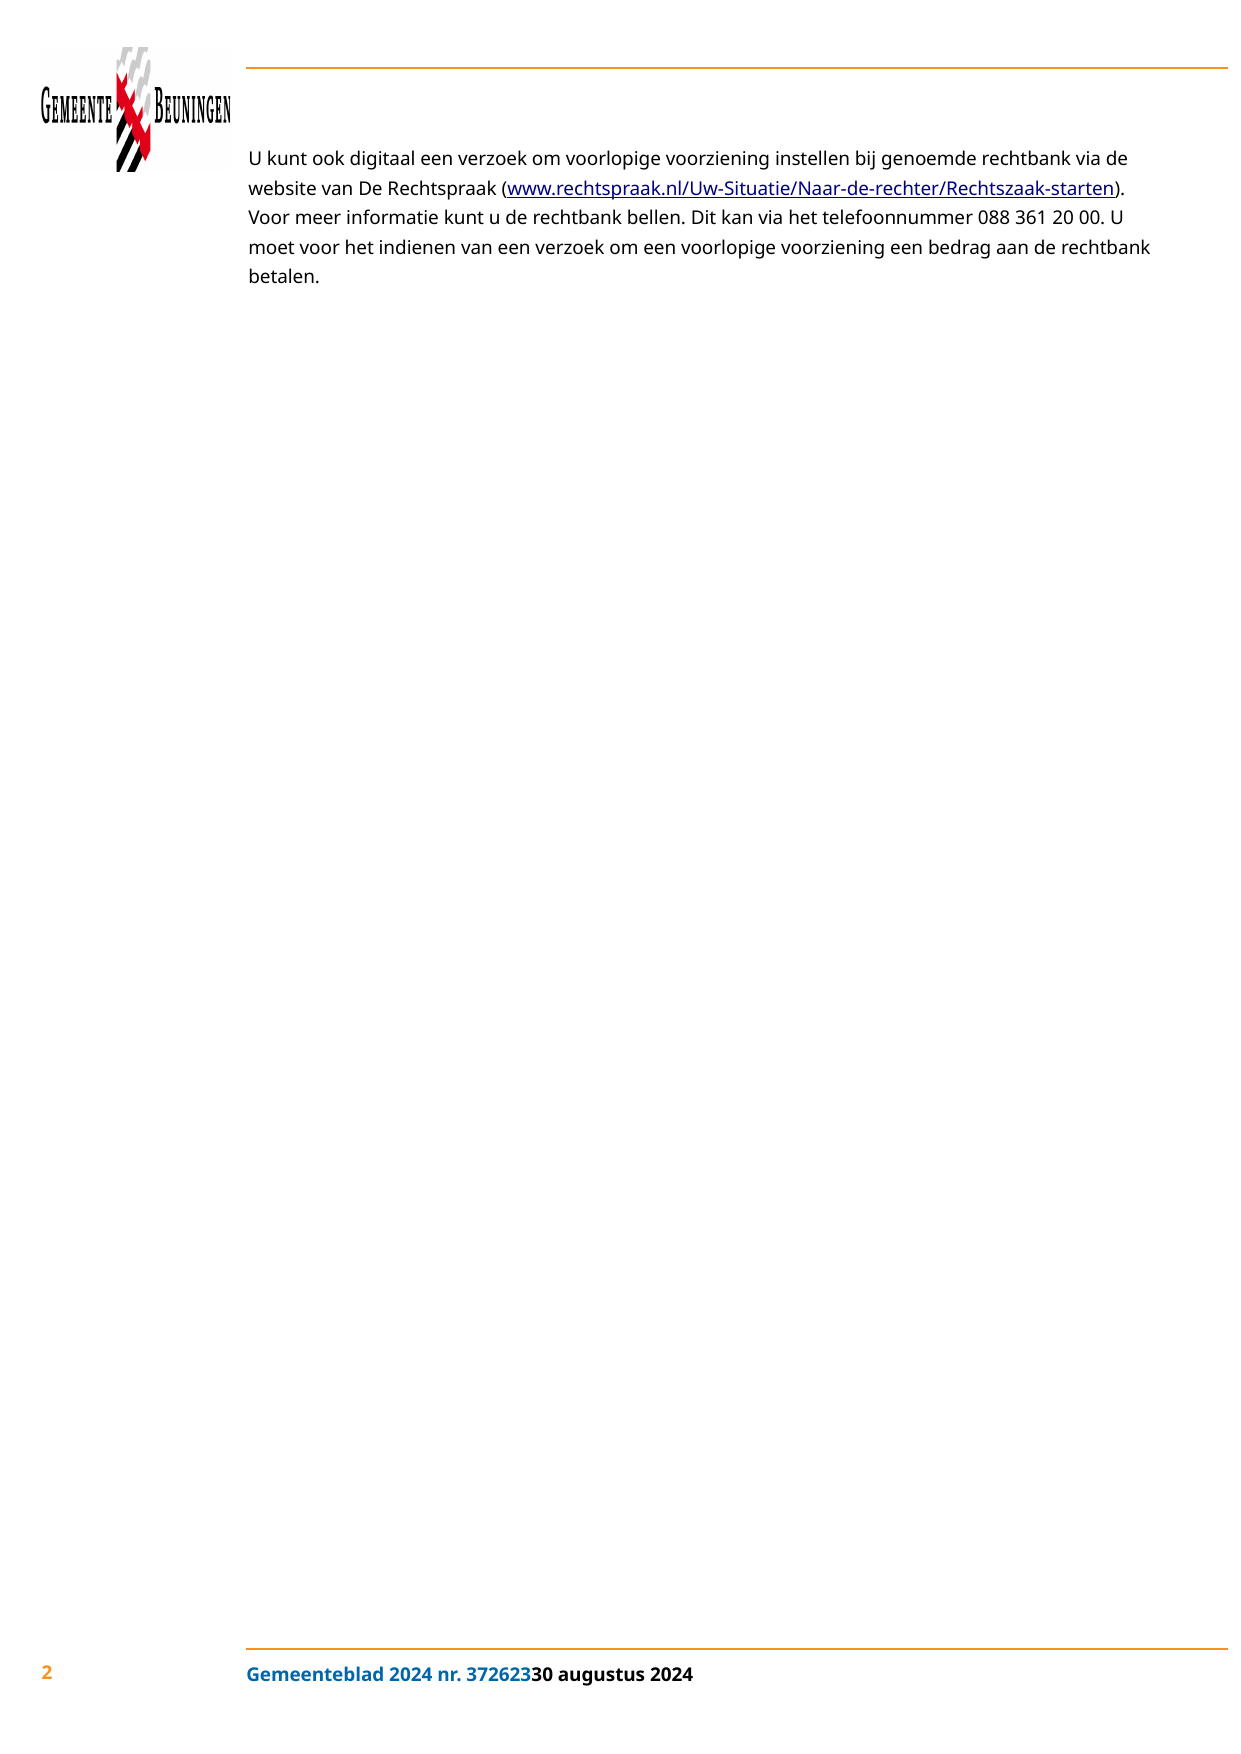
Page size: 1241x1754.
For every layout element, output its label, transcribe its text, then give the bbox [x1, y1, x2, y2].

picture [41, 47, 231, 172]
text U kunt ook digitaal een verzoek om voorlopige voorziening instellen bij genoemde rechtbank via de website van De Rechtspraak (www.rechtspraak.nl/Uw-Situatie/Naar-de-rechter/Rechtszaak-starten). Voor meer informatie kunt u de rechtbank bellen. Dit kan via het telefoonnummer 088 361 20 00. U moet voor het indienen van een verzoek om een voorlopige voorziening een bedrag aan de rechtbank betalen. [248, 145, 1152, 289]
